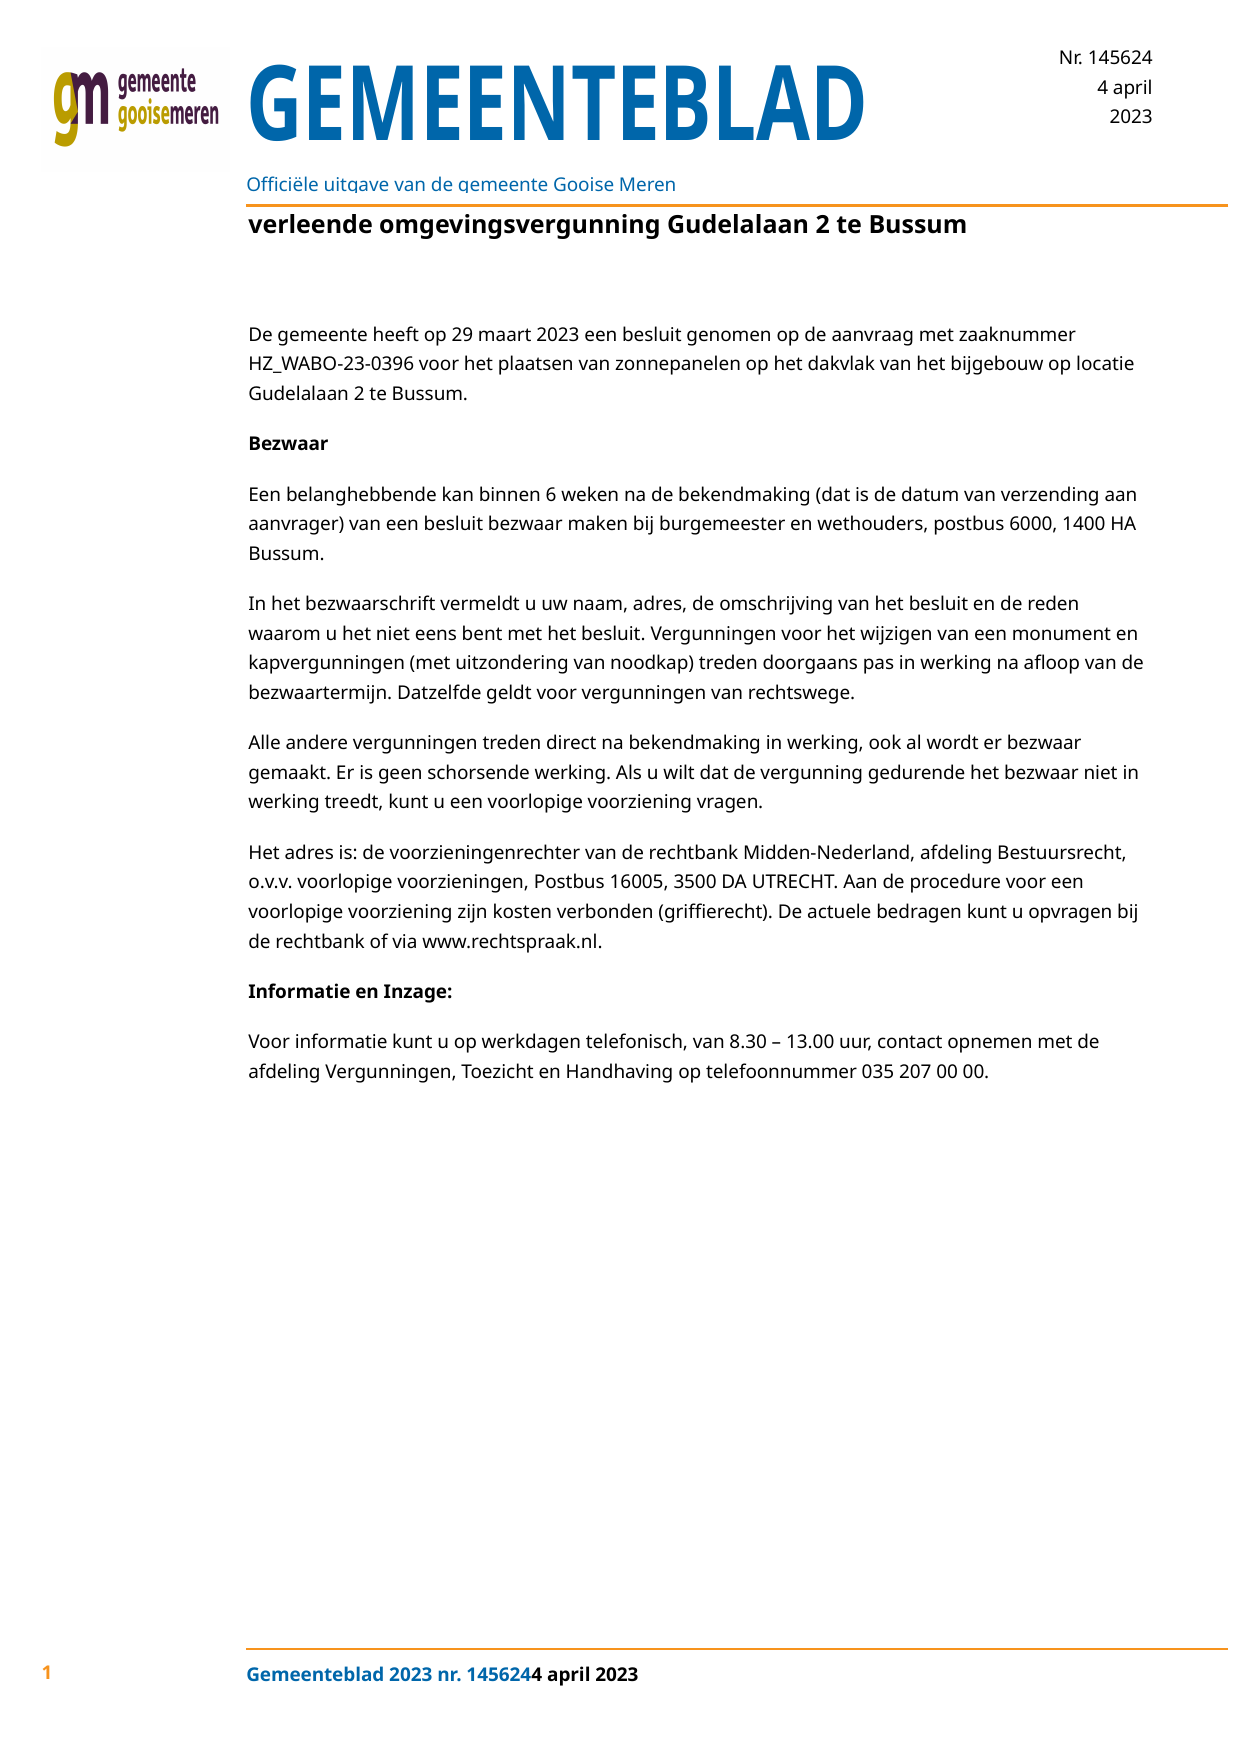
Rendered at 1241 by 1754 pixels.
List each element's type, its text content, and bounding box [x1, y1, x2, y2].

text De gemeente heeft op 29 maart 2023 een besluit genomen op de aanvraag met zaaknummer HZ_WABO-23-0396 voor het plaatsen van zonnepanelen op het dakvlak van het bijgebouw op locatie Gudelalaan 2 te Bussum. [248, 321, 1152, 406]
text Het adres is: de voorzieningenrechter van de rechtbank Midden-Nederland, afdeling Bestuursrecht, o.v.v. voorlopige voorzieningen, Postbus 16005, 3500 DA UTRECHT. Aan de procedure voor een voorlopige voorziening zijn kosten verbonden (griffierecht). De actuele bedragen kunt u opvragen bij de rechtbank of via www.rechtspraak.nl. [248, 839, 1152, 953]
text Voor informatie kunt u op werkdagen telefonisch, van 8.30 – 13.00 uur, contact opnemen met de afdeling Vergunningen, Toezicht en Handhaving op telefoonnummer 035 207 00 00. [248, 1029, 1152, 1084]
picture [41, 47, 231, 172]
text verleende omgevingsvergunning Gudelalaan 2 te Bussum [248, 207, 1152, 241]
text In het bezwaarschrift vermeldt u uw naam, adres, de omschrijving van het besluit en de reden waarom u het niet eens bent met het besluit. Vergunningen voor het wijzigen van een monument en kapvergunningen (met uitzondering van noodkap) treden doorgaans pas in werking na afloop van de bezwaartermijn. Datzelfde geldt voor vergunningen van rechtswege. [248, 590, 1152, 705]
text Alle andere vergunningen treden direct na bekendmaking in werking, ook al wordt er bezwaar gemaakt. Er is geen schorsende werking. Als u wilt dat de vergunning gedurende het bezwaar niet in werking treedt, kunt u een voorlopige voorziening vragen. [248, 729, 1152, 814]
text Informatie en Inzage: [248, 978, 1152, 1004]
text Een belanghebbende kan binnen 6 weken na de bekendmaking (dat is de datum van verzending aan aanvrager) van een besluit bezwaar maken bij burgemeester en wethouders, postbus 6000, 1400 HA Bussum. [248, 481, 1152, 566]
text Bezwaar [248, 430, 1152, 456]
